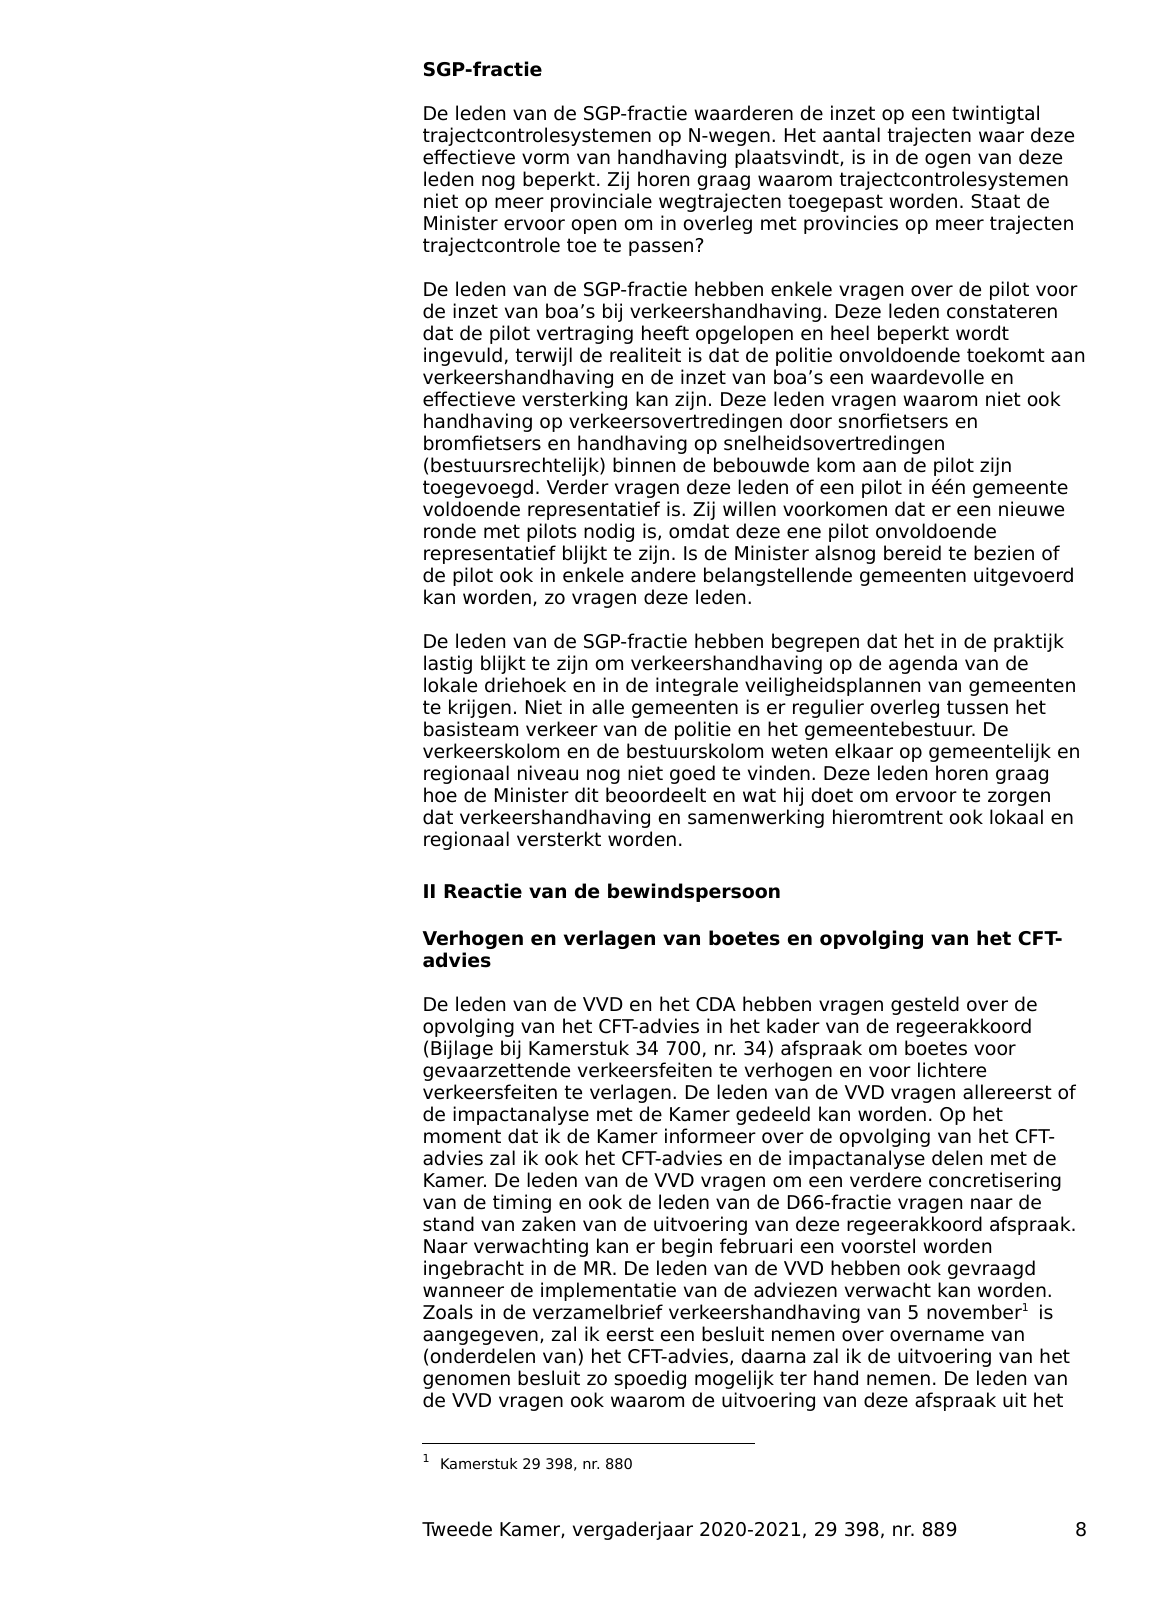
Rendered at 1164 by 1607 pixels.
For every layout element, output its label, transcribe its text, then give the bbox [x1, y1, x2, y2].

text De leden van de SGP-fractie hebben begrepen dat het in de praktijk lastig blijkt te zijn om verkeershandhaving op de agenda van de lokale driehoek en in de integrale veiligheidsplannen van gemeenten te krijgen. Niet in alle gemeenten is er regulier overleg tussen het basisteam verkeer van de politie en het gemeentebestuur. De verkeerskolom en de bestuurskolom weten elkaar op gemeentelijk en regionaal niveau nog niet goed te vinden. Deze leden horen graag hoe de Minister dit beoordeelt en wat hij doet om ervoor te zorgen dat verkeershandhaving en samenwerking hieromtrent ook lokaal en regionaal versterkt worden. [422, 631, 1087, 851]
subtitle Verhogen en verlagen van boetes en opvolging van het CFT-advies [422, 928, 1087, 972]
subtitle II Reactie van de bewindspersoon [422, 881, 1087, 903]
text De leden van de VVD en het CDA hebben vragen gesteld over de opvolging van het CFT-advies in het kader van de regeerakkoord (Bijlage bij Kamerstuk 34 700, nr. 34) afspraak om boetes voor gevaarzettende verkeersfeiten te verhogen en voor lichtere verkeersfeiten te verlagen. De leden van de VVD vragen allereerst of de impactanalyse met de Kamer gedeeld kan worden. Op het moment dat ik de Kamer informeer over de opvolging van het CFT-advies zal ik ook het CFT-advies en de impactanalyse delen met de Kamer. De leden van de VVD vragen om een verdere concretisering van de timing en ook de leden van de D66-fractie vragen naar de stand van zaken van de uitvoering van deze regeerakkoord afspraak. Naar verwachting kan er begin februari een voorstel worden ingebracht in de MR. De leden van de VVD hebben ook gevraagd wanneer de implementatie van de adviezen verwacht kan worden. Zoals in de verzamelbrief verkeershandhaving van 5 november is aangegeven, zal ik eerst een besluit nemen over overname van (onderdelen van) het CFT-advies, daarna zal ik de uitvoering van het genomen besluit zo spoedig mogelijk ter hand nemen. De leden van de VVD vragen ook waarom de uitvoering van deze afspraak uit het [422, 994, 1087, 1412]
text De leden van de SGP-fractie waarderen de inzet op een twintigtal trajectcontrolesystemen op N-wegen. Het aantal trajecten waar deze effectieve vorm van handhaving plaatsvindt, is in de ogen van deze leden nog beperkt. Zij horen graag waarom trajectcontrolesystemen niet op meer provinciale wegtrajecten toegepast worden. Staat de Minister ervoor open om in overleg met provincies op meer trajecten trajectcontrole toe te passen? [422, 103, 1087, 257]
text De leden van de SGP-fractie hebben enkele vragen over de pilot voor de inzet van boa’s bij verkeershandhaving. Deze leden constateren dat de pilot vertraging heeft opgelopen en heel beperkt wordt ingevuld, terwijl de realiteit is dat de politie onvoldoende toekomt aan verkeershandhaving en de inzet van boa’s een waardevolle en effectieve versterking kan zijn. Deze leden vragen waarom niet ook handhaving op verkeersovertredingen door snorfietsers en bromfietsers en handhaving op snelheidsovertredingen (bestuursrechtelijk) binnen de bebouwde kom aan de pilot zijn toegevoegd. Verder vragen deze leden of een pilot in één gemeente voldoende representatief is. Zij willen voorkomen dat er een nieuwe ronde met pilots nodig is, omdat deze ene pilot onvoldoende representatief blijkt te zijn. Is de Minister alsnog bereid te bezien of de pilot ook in enkele andere belangstellende gemeenten uitgevoerd kan worden, zo vragen deze leden. [422, 279, 1087, 609]
text Kamerstuk 29 398, nr. 880 [422, 1452, 1087, 1474]
subtitle SGP-fractie [422, 59, 1087, 81]
